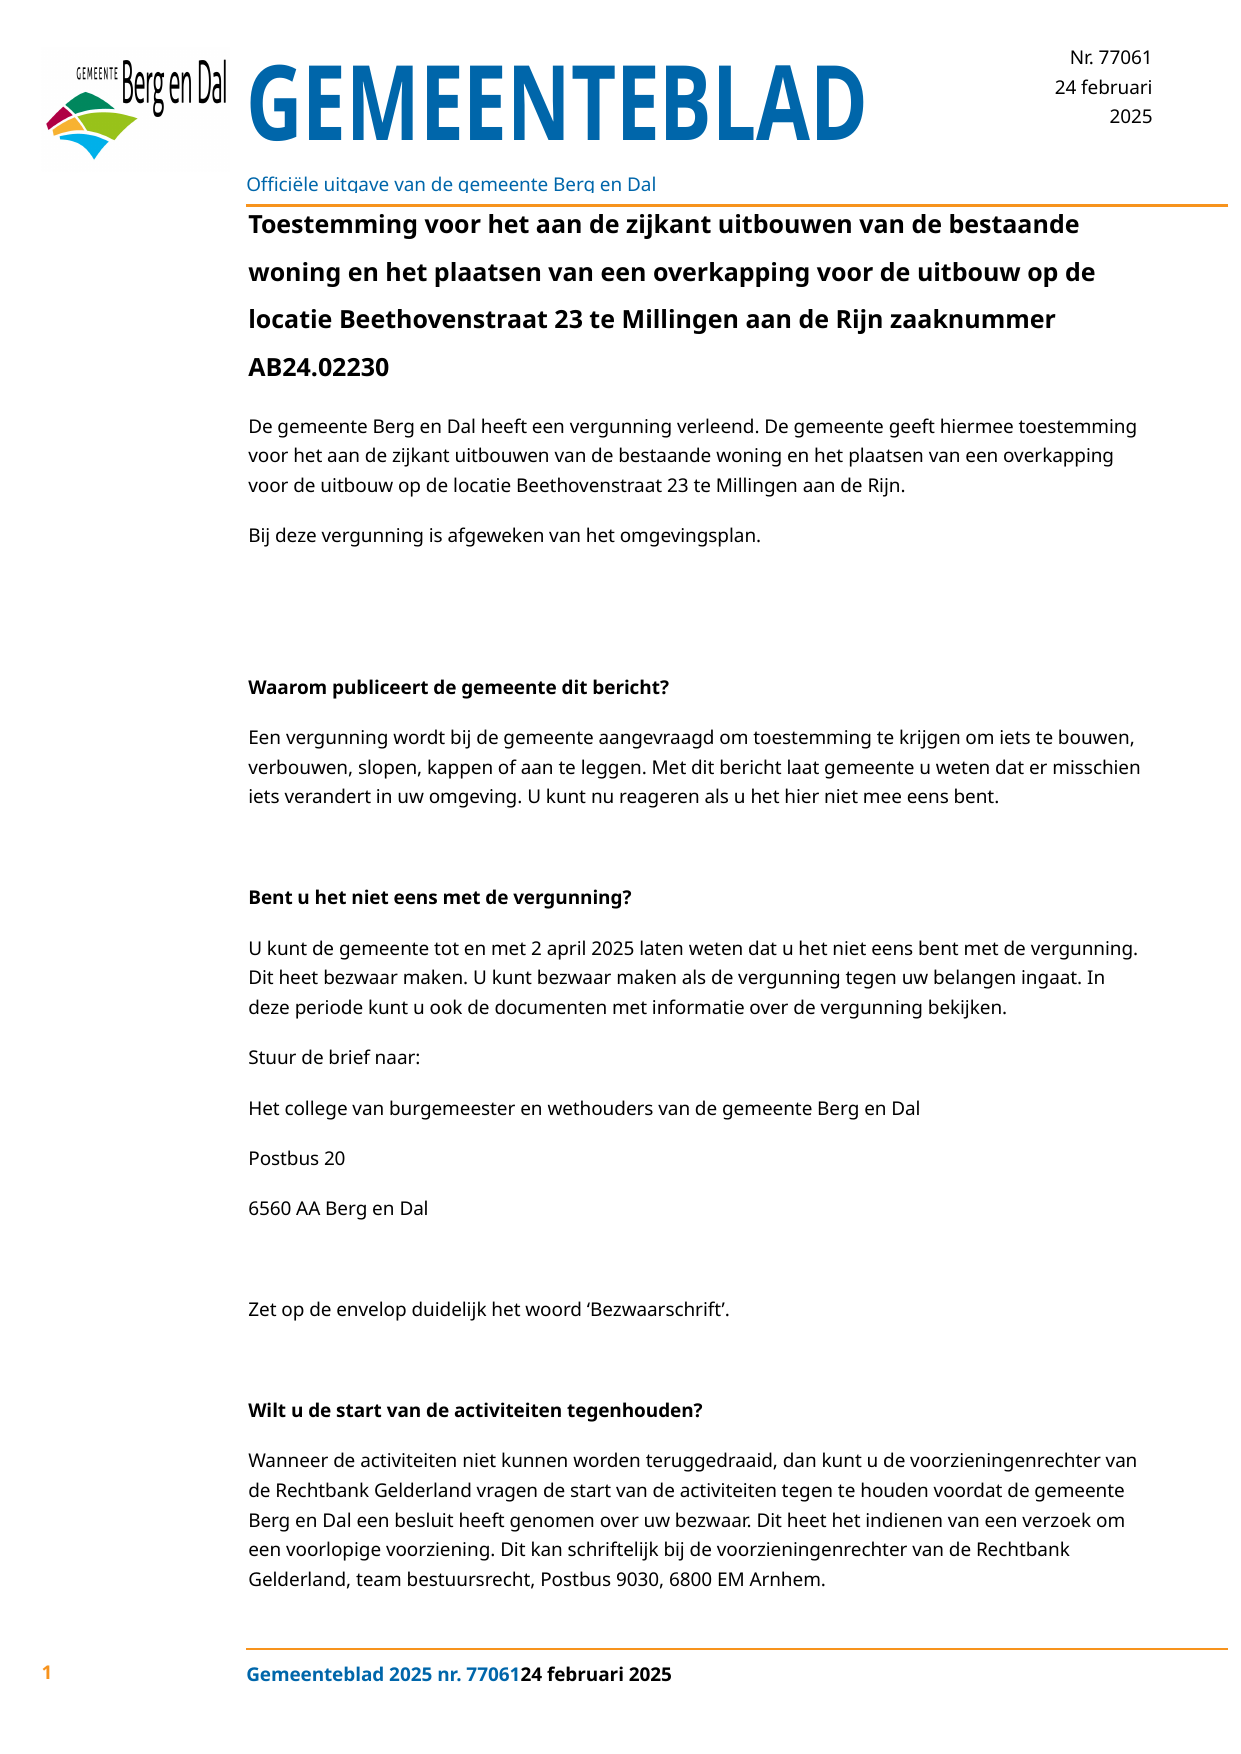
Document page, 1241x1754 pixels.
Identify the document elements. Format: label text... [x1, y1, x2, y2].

text U kunt de gemeente tot en met 2 april 2025 laten weten dat u het niet eens bent met de vergunning. Dit heet bezwaar maken. U kunt bezwaar maken als de vergunning tegen uw belangen ingaat. In deze periode kunt u ook de documenten met informatie over de vergunning bekijken. [248, 935, 1152, 1020]
text Het college van burgemeester en wethouders van de gemeente Berg en Dal [248, 1095, 1152, 1121]
text Een vergunning wordt bij de gemeente aangevraagd om toestemming te krijgen om iets te bouwen, verbouwen, slopen, kappen of aan te leggen. Met dit bericht laat gemeente u weten dat er misschien iets verandert in uw omgeving. U kunt nu reageren als u het hier niet mee eens bent. [248, 724, 1152, 809]
text Toestemming voor het aan de zijkant uitbouwen van de bestaande woning en het plaatsen van een overkapping voor de uitbouw op de locatie Beethovenstraat 23 te Millingen aan de Rijn zaaknummer AB24.02230 [248, 207, 1152, 384]
text Bij deze vergunning is afgeweken van het omgevingsplan. [248, 523, 1152, 548]
text Waarom publiceert de gemeente dit bericht? [248, 674, 1152, 700]
text Zet op de envelop duidelijk het woord ‘Bezwaarschrift’. [248, 1296, 1152, 1322]
text 6560 AA Berg en Dal [248, 1196, 1152, 1221]
picture [41, 47, 231, 172]
text De gemeente Berg en Dal heeft een vergunning verleend. De gemeente geeft hiermee toestemming voor het aan de zijkant uitbouwen van de bestaande woning en het plaatsen van een overkapping voor de uitbouw op de locatie Beethovenstraat 23 te Millingen aan de Rijn. [248, 413, 1152, 498]
text Stuur de brief naar: [248, 1044, 1152, 1070]
text Bent u het niet eens met de vergunning? [248, 884, 1152, 910]
text Wilt u de start van de activiteiten tegenhouden? [248, 1397, 1152, 1423]
text Postbus 20 [248, 1145, 1152, 1171]
text Wanneer de activiteiten niet kunnen worden teruggedraaid, dan kunt u de voorzieningenrechter van de Rechtbank Gelderland vragen de start van de activiteiten tegen te houden voordat de gemeente Berg en Dal een besluit heeft genomen over uw bezwaar. Dit heet het indienen van een verzoek om een voorlopige voorziening. Dit kan schriftelijk bij de voorzieningenrechter van de Rechtbank Gelderland, team bestuursrecht, Postbus 9030, 6800 EM Arnhem. [248, 1448, 1152, 1592]
